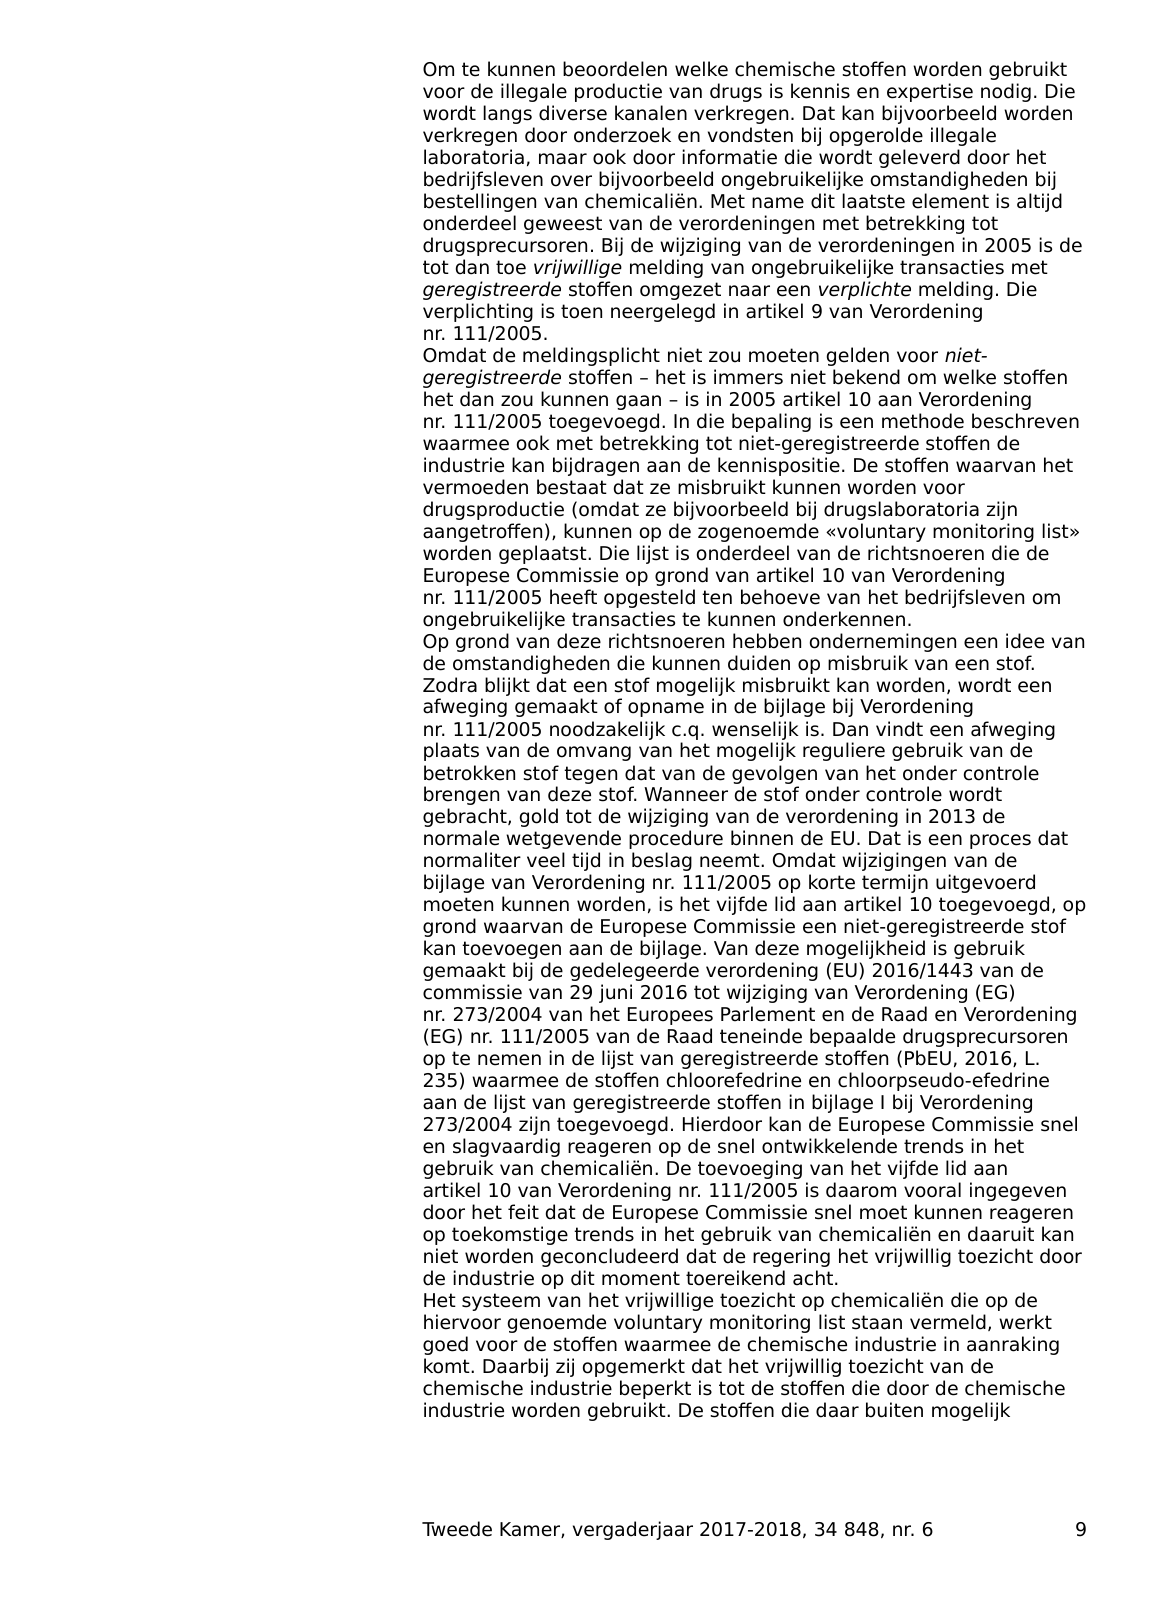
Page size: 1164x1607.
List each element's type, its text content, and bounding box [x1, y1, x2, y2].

text Het systeem van het vrijwillige toezicht op chemicaliën die op de hiervoor genoemde voluntary monitoring list staan vermeld, werkt goed voor de stoffen waarmee de chemische industrie in aanraking komt. Daarbij zij opgemerkt dat het vrijwillig toezicht van de chemische industrie beperkt is tot de stoffen die door de chemische industrie worden gebruikt. De stoffen die daar buiten mogelijk [422, 1290, 1087, 1422]
text Op grond van deze richtsnoeren hebben ondernemingen een idee van de omstandigheden die kunnen duiden op misbruik van een stof. Zodra blijkt dat een stof mogelijk misbruikt kan worden, wordt een afweging gemaakt of opname in de bijlage bij Verordening nr. 111/2005 noodzakelijk c.q. wenselijk is. Dan vindt een afweging plaats van de omvang van het mogelijk reguliere gebruik van de betrokken stof tegen dat van de gevolgen van het onder controle brengen van deze stof. Wanneer de stof onder controle wordt gebracht, gold tot de wijziging van de verordening in 2013 de normale wetgevende procedure binnen de EU. Dat is een proces dat normaliter veel tijd in beslag neemt. Omdat wijzigingen van de bijlage van Verordening nr. 111/2005 op korte termijn uitgevoerd moeten kunnen worden, is het vijfde lid aan artikel 10 toegevoegd, op grond waarvan de Europese Commissie een niet-geregistreerde stof kan toevoegen aan de bijlage. Van deze mogelijkheid is gebruik gemaakt bij de gedelegeerde verordening (EU) 2016/1443 van de commissie van 29 juni 2016 tot wijziging van Verordening (EG) nr. 273/2004 van het Europees Parlement en de Raad en Verordening (EG) nr. 111/2005 van de Raad teneinde bepaalde drugsprecursoren op te nemen in de lijst van geregistreerde stoffen (PbEU, 2016, L. 235) waarmee de stoffen chloorefedrine en chloorpseudo-efedrine aan de lijst van geregistreerde stoffen in bijlage I bij Verordening 273/2004 zijn toegevoegd. Hierdoor kan de Europese Commissie snel en slagvaardig reageren op de snel ontwikkelende trends in het gebruik van chemicaliën. De toevoeging van het vijfde lid aan artikel 10 van Verordening nr. 111/2005 is daarom vooral ingegeven door het feit dat de Europese Commissie snel moet kunnen reageren op toekomstige trends in het gebruik van chemicaliën en daaruit kan niet worden geconcludeerd dat de regering het vrijwillig toezicht door de industrie op dit moment toereikend acht. [422, 631, 1087, 1290]
text Omdat de meldingsplicht niet zou moeten gelden voor niet-geregistreerde stoffen – het is immers niet bekend om welke stoffen het dan zou kunnen gaan – is in 2005 artikel 10 aan Verordening nr. 111/2005 toegevoegd. In die bepaling is een methode beschreven waarmee ook met betrekking tot niet-geregistreerde stoffen de industrie kan bijdragen aan de kennispositie. De stoffen waarvan het vermoeden bestaat dat ze misbruikt kunnen worden voor drugsproductie (omdat ze bijvoorbeeld bij drugslaboratoria zijn aangetroffen), kunnen op de zogenoemde «voluntary monitoring list» worden geplaatst. Die lijst is onderdeel van de richtsnoeren die de Europese Commissie op grond van artikel 10 van Verordening nr. 111/2005 heeft opgesteld ten behoeve van het bedrijfsleven om ongebruikelijke transacties te kunnen onderkennen. [422, 345, 1087, 631]
text Om te kunnen beoordelen welke chemische stoffen worden gebruikt voor de illegale productie van drugs is kennis en expertise nodig. Die wordt langs diverse kanalen verkregen. Dat kan bijvoorbeeld worden verkregen door onderzoek en vondsten bij opgerolde illegale laboratoria, maar ook door informatie die wordt geleverd door het bedrijfsleven over bijvoorbeeld ongebruikelijke omstandigheden bij bestellingen van chemicaliën. Met name dit laatste element is altijd onderdeel geweest van de verordeningen met betrekking tot drugsprecursoren. Bij de wijziging van de verordeningen in 2005 is de tot dan toe vrijwillige melding van ongebruikelijke transacties met geregistreerde stoffen omgezet naar een verplichte melding. Die verplichting is toen neergelegd in artikel 9 van Verordening nr. 111/2005. [422, 59, 1087, 345]
